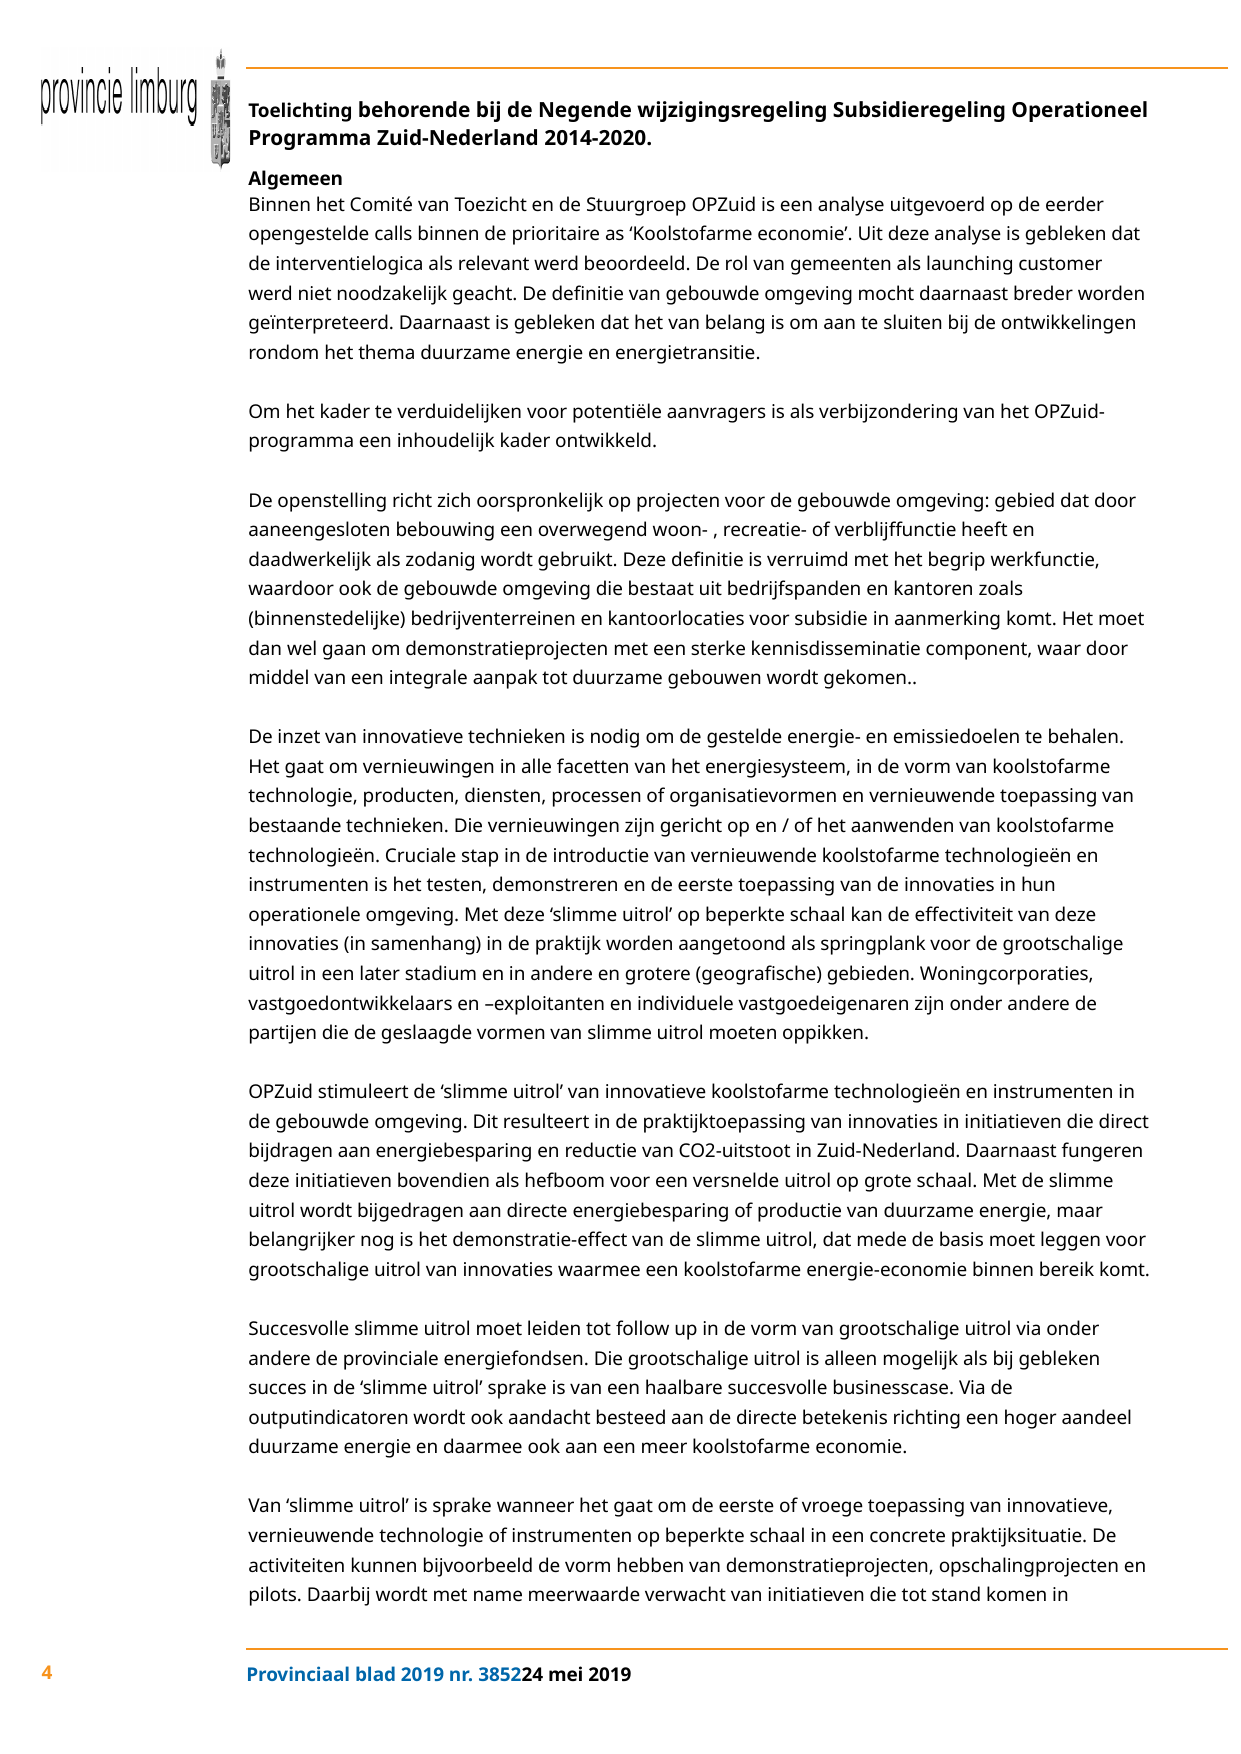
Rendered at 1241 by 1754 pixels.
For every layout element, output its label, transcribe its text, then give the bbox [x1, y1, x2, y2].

text Succesvolle slimme uitrol moet leiden tot follow up in de vorm van grootschalige uitrol via onder andere de provinciale energiefondsen. Die grootschalige uitrol is alleen mogelijk als bij gebleken succes in de ‘slimme uitrol’ sprake is van een haalbare succesvolle businesscase. Via de outputindicatoren wordt ook aandacht besteed aan de directe betekenis richting een hoger aandeel duurzame energie en daarmee ook aan een meer koolstofarme economie. [248, 1315, 1152, 1459]
text OPZuid stimuleert de ‘slimme uitrol’ van innovatieve koolstofarme technologieën en instrumenten in de gebouwde omgeving. Dit resulteert in de praktijktoepassing van innovaties in initiatieven die direct bijdragen aan energiebesparing en reductie van CO2-uitstoot in Zuid-Nederland. Daarnaast fungeren deze initiatieven bovendien als hefboom voor een versnelde uitrol op grote schaal. Met de slimme uitrol wordt bijgedragen aan directe energiebesparing of productie van duurzame energie, maar belangrijker nog is het demonstratie-effect van de slimme uitrol, dat mede de basis moet leggen voor grootschalige uitrol van innovaties waarmee een koolstofarme energie-economie binnen bereik komt. [248, 1078, 1152, 1282]
text Van ‘slimme uitrol’ is sprake wanneer het gaat om de eerste of vroege toepassing van innovatieve, vernieuwende technologie of instrumenten op beperkte schaal in een concrete praktijksituatie. De activiteiten kunnen bijvoorbeeld de vorm hebben van demonstratieprojecten, opschalingprojecten en pilots. Daarbij wordt met name meerwaarde verwacht van initiatieven die tot stand komen in [248, 1493, 1152, 1607]
text De openstelling richt zich oorspronkelijk op projecten voor de gebouwde omgeving: gebied dat door aaneengesloten bebouwing een overwegend woon- , recreatie- of verblijffunctie heeft en daadwerkelijk als zodanig wordt gebruikt. Deze definitie is verruimd met het begrip werkfunctie, waardoor ook de gebouwde omgeving die bestaat uit bedrijfspanden en kantoren zoals (binnenstedelijke) bedrijventerreinen en kantoorlocaties voor subsidie in aanmerking komt. Het moet dan wel gaan om demonstratieprojecten met een sterke kennisdisseminatie component, waar door middel van een integrale aanpak tot duurzame gebouwen wordt gekomen.. [248, 487, 1152, 690]
text Om het kader te verduidelijken voor potentiële aanvragers is als verbijzondering van het OPZuid-programma een inhoudelijk kader ontwikkeld. [248, 398, 1152, 453]
text Algemeen [248, 165, 1152, 191]
text Binnen het Comité van Toezicht en de Stuurgroep OPZuid is een analyse uitgevoerd op de eerder opengestelde calls binnen de prioritaire as ‘Koolstofarme economie’. Uit deze analyse is gebleken dat de interventielogica als relevant werd beoordeeld. De rol van gemeenten als launching customer werd niet noodzakelijk geacht. De definitie van gebouwde omgeving mocht daarnaast breder worden geïnterpreteerd. Daarnaast is gebleken dat het van belang is om aan te sluiten bij de ontwikkelingen rondom het thema duurzame energie en energietransitie. [248, 191, 1152, 365]
text De inzet van innovatieve technieken is nodig om de gestelde energie- en emissiedoelen te behalen. Het gaat om vernieuwingen in alle facetten van het energiesysteem, in de vorm van koolstofarme technologie, producten, diensten, processen of organisatievormen en vernieuwende toepassing van bestaande technieken. Die vernieuwingen zijn gericht op en / of het aanwenden van koolstofarme technologieën. Cruciale stap in de introductie van vernieuwende koolstofarme technologieën en instrumenten is het testen, demonstreren en de eerste toepassing van de innovaties in hun operationele omgeving. Met deze ‘slimme uitrol’ op beperkte schaal kan de effectiviteit van deze innovaties (in samenhang) in de praktijk worden aangetoond als springplank voor de grootschalige uitrol in een later stadium en in andere en grotere (geografische) gebieden. Woningcorporaties, vastgoedontwikkelaars en –exploitanten en individuele vastgoedeigenaren zijn onder andere de partijen die de geslaagde vormen van slimme uitrol moeten oppikken. [248, 723, 1152, 1045]
text Toelichting behorende bij de Negende wijzigingsregeling Subsidieregeling Operationeel Programma Zuid-Nederland 2014-2020. [248, 95, 1152, 152]
picture [41, 47, 231, 172]
